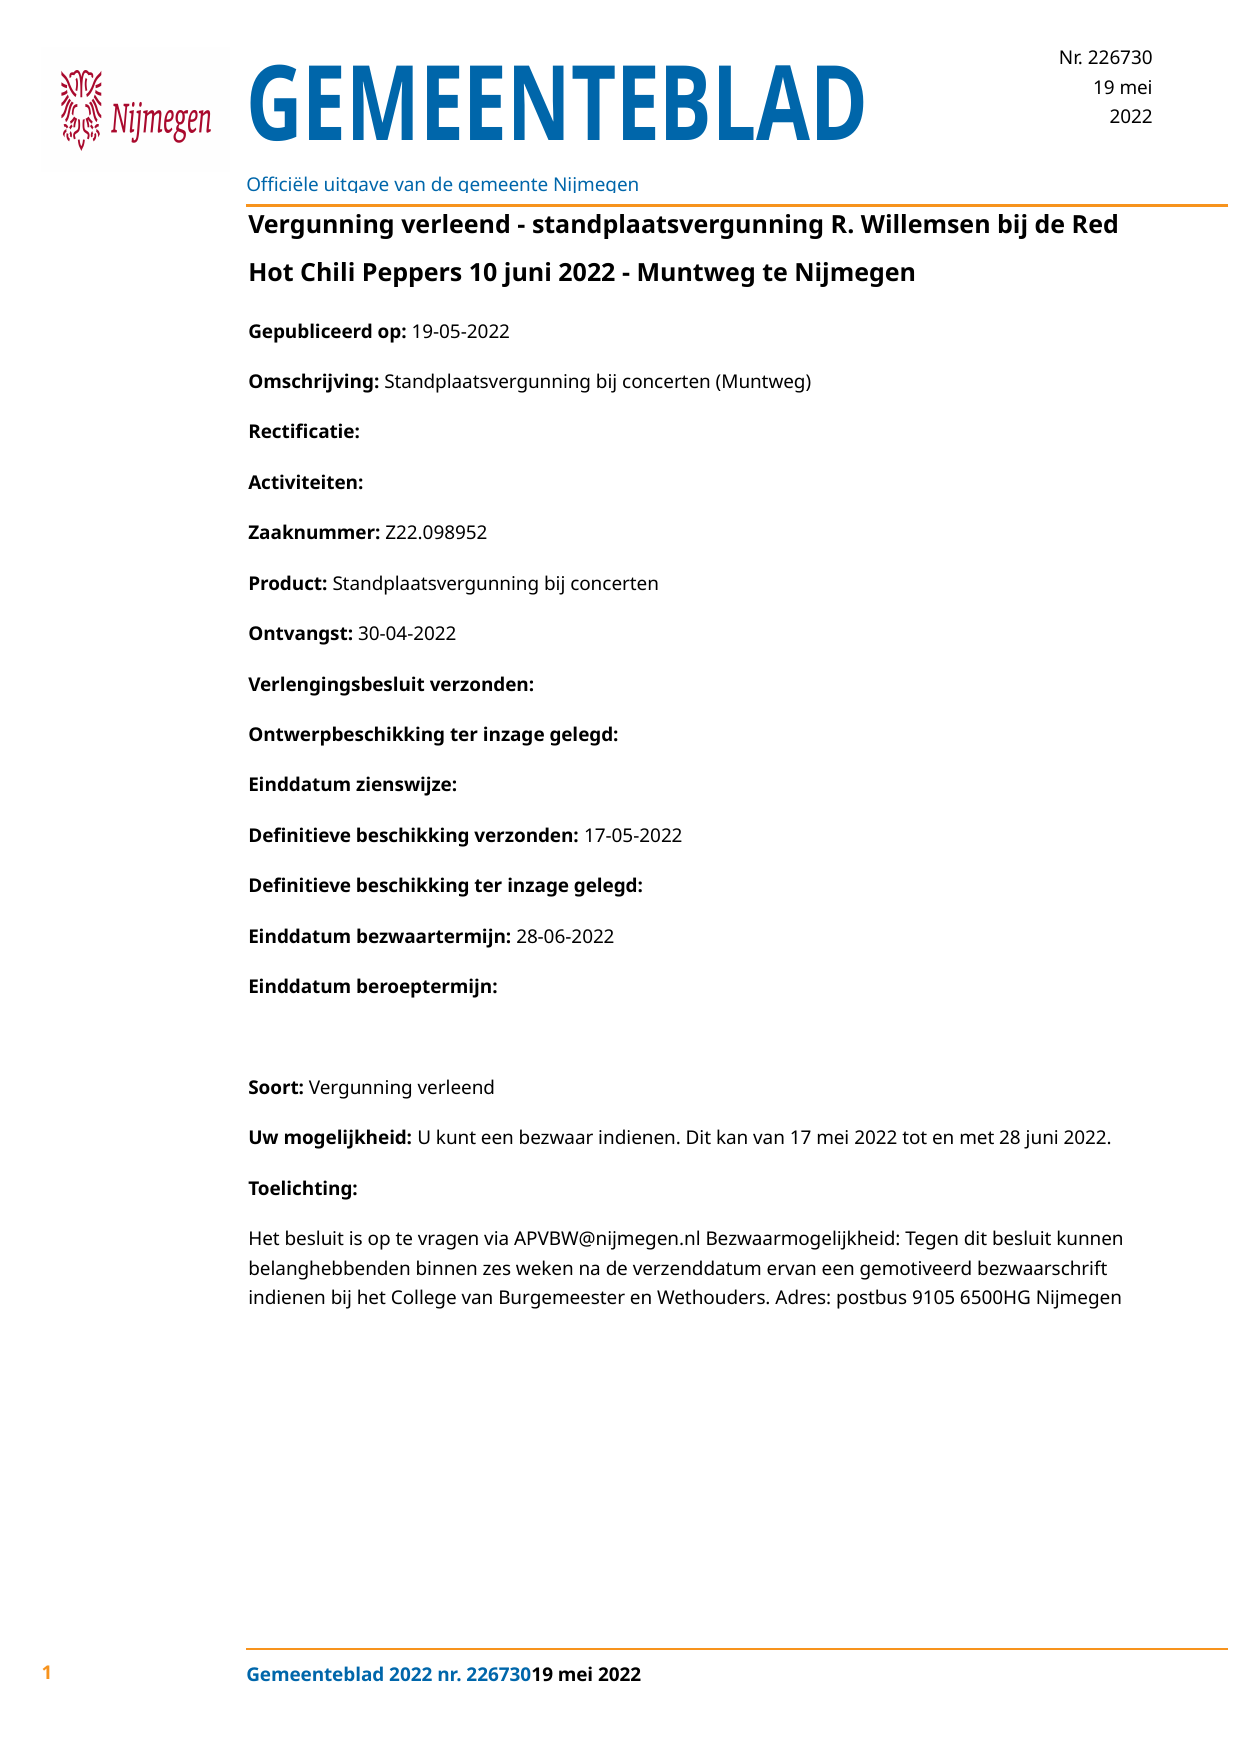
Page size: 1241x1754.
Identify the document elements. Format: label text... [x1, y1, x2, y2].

text Gepubliceerd op: 19-05-2022 [248, 318, 1152, 344]
text Product: Standplaatsvergunning bij concerten [248, 570, 1152, 596]
text Verlengingsbesluit verzonden: [248, 671, 1152, 697]
text Einddatum zienswijze: [248, 772, 1152, 797]
text Soort: Vergunning verleend [248, 1074, 1152, 1100]
text Zaaknummer: Z22.098952 [248, 519, 1152, 545]
text Definitieve beschikking ter inzage gelegd: [248, 872, 1152, 898]
text Het besluit is op te vragen via APVBW@nijmegen.nl Bezwaarmogelijkheid: Tegen dit besluit kunnen belanghebbenden binnen zes weken na de verzenddatum ervan een gemotiveerd bezwaarschrift indienen bij het College van Burgemeester en Wethouders. Adres: postbus 9105 6500HG Nijmegen [248, 1225, 1152, 1310]
picture [41, 47, 231, 172]
text Ontvangst: 30-04-2022 [248, 620, 1152, 646]
text Einddatum bezwaartermijn: 28-06-2022 [248, 923, 1152, 949]
text Definitieve beschikking verzonden: 17-05-2022 [248, 822, 1152, 848]
text Rectificatie: [248, 419, 1152, 444]
text Vergunning verleend - standplaatsvergunning R. Willemsen bij de Red Hot Chili Peppers 10 juni 2022 - Muntweg te Nijmegen [248, 207, 1152, 288]
text Uw mogelijkheid: U kunt een bezwaar indienen. Dit kan van 17 mei 2022 tot en met 28 juni 2022. [248, 1124, 1152, 1150]
text Ontwerpbeschikking ter inzage gelegd: [248, 721, 1152, 747]
text Omschrijving: Standplaatsvergunning bij concerten (Muntweg) [248, 368, 1152, 394]
text Activiteiten: [248, 469, 1152, 495]
text Toelichting: [248, 1175, 1152, 1201]
text Einddatum beroeptermijn: [248, 973, 1152, 999]
